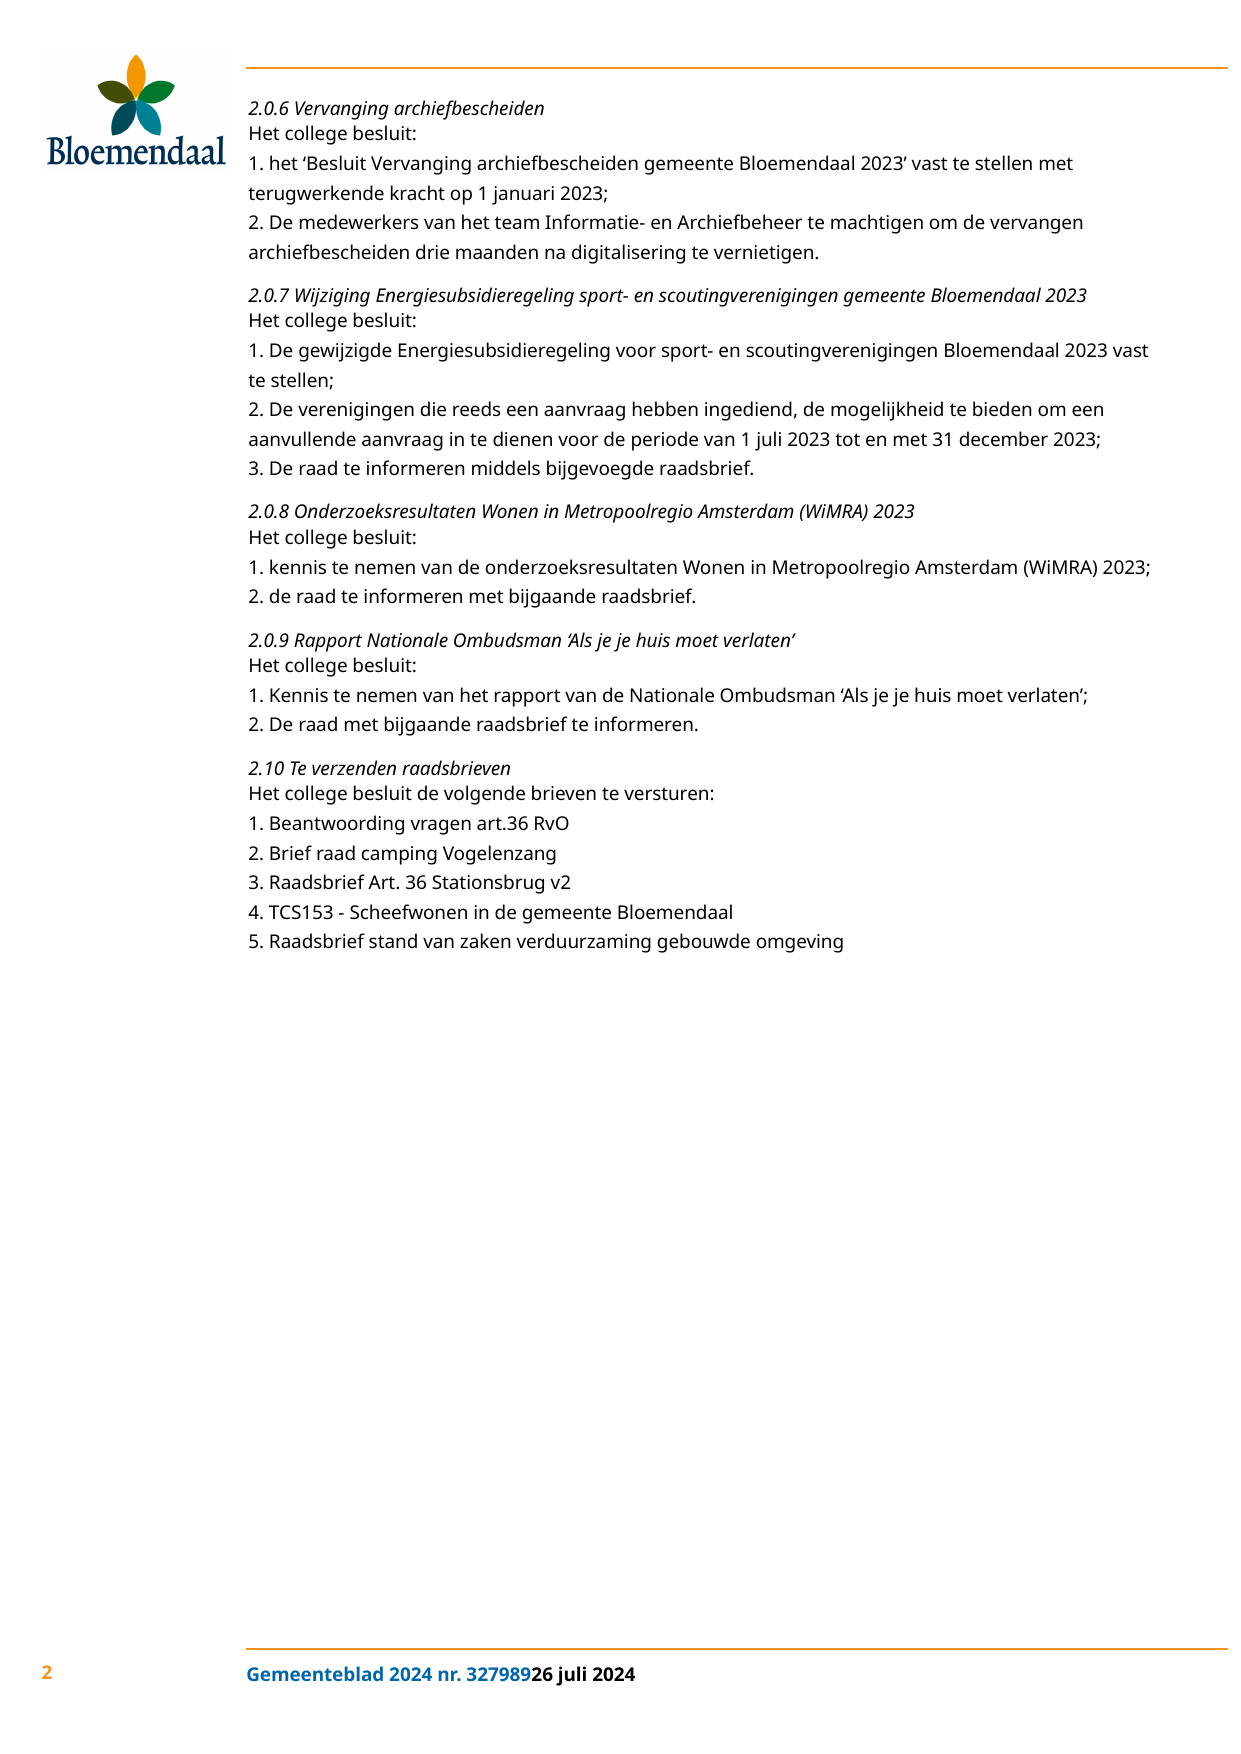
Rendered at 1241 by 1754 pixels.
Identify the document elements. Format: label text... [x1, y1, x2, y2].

text 3. Raadsbrief Art. 36 Stationsbrug v2 [248, 869, 1152, 895]
text 2. Brief raad camping Vogelenzang [248, 840, 1152, 865]
text 2.10 Te verzenden raadsbrieven [248, 755, 1152, 781]
text 1. Kennis te nemen van het rapport van de Nationale Ombudsman ‘Als je je huis moet verlaten’; [248, 682, 1152, 708]
text 2. De verenigingen die reeds een aanvraag hebben ingediend, de mogelijkheid te bieden om een aanvullende aanvraag in te dienen voor de periode van 1 juli 2023 tot en met 31 december 2023; [248, 396, 1152, 452]
text 1. De gewijzigde Energiesubsidieregeling voor sport- en scoutingverenigingen Bloemendaal 2023 vast te stellen; [248, 337, 1152, 393]
text 2.0.7 Wijziging Energiesubsidieregeling sport- en scoutingverenigingen gemeente Bloemendaal 2023 [248, 282, 1152, 308]
text 2. De raad met bijgaande raadsbrief te informeren. [248, 712, 1152, 737]
text Het college besluit: [248, 652, 1152, 678]
text Het college besluit: [248, 524, 1152, 550]
text Het college besluit de volgende brieven te versturen: [248, 781, 1152, 806]
text 2.0.6 Vervanging archiefbescheiden [248, 95, 1152, 121]
text 2. de raad te informeren met bijgaande raadsbrief. [248, 584, 1152, 609]
text Het college besluit: [248, 308, 1152, 333]
text 2. De medewerkers van het team Informatie- en Archiefbeheer te machtigen om de vervangen archiefbescheiden drie maanden na digitalisering te vernietigen. [248, 209, 1152, 264]
text 1. kennis te nemen van de onderzoeksresultaten Wonen in Metropoolregio Amsterdam (WiMRA) 2023; [248, 554, 1152, 580]
text 2.0.9 Rapport Nationale Ombudsman ‘Als je je huis moet verlaten’ [248, 627, 1152, 652]
text 2.0.8 Onderzoeksresultaten Wonen in Metropoolregio Amsterdam (WiMRA) 2023 [248, 499, 1152, 524]
text 5. Raadsbrief stand van zaken verduurzaming gebouwde omgeving [248, 928, 1152, 954]
text 1. het ‘Besluit Vervanging archiefbescheiden gemeente Bloemendaal 2023’ vast te stellen met terugwerkende kracht op 1 januari 2023; [248, 150, 1152, 205]
picture [41, 47, 231, 172]
text 1. Beantwoording vragen art.36 RvO [248, 810, 1152, 836]
text 4. TCS153 - Scheefwonen in de gemeente Bloemendaal [248, 899, 1152, 924]
text Het college besluit: [248, 121, 1152, 146]
text 3. De raad te informeren middels bijgevoegde raadsbrief. [248, 456, 1152, 481]
